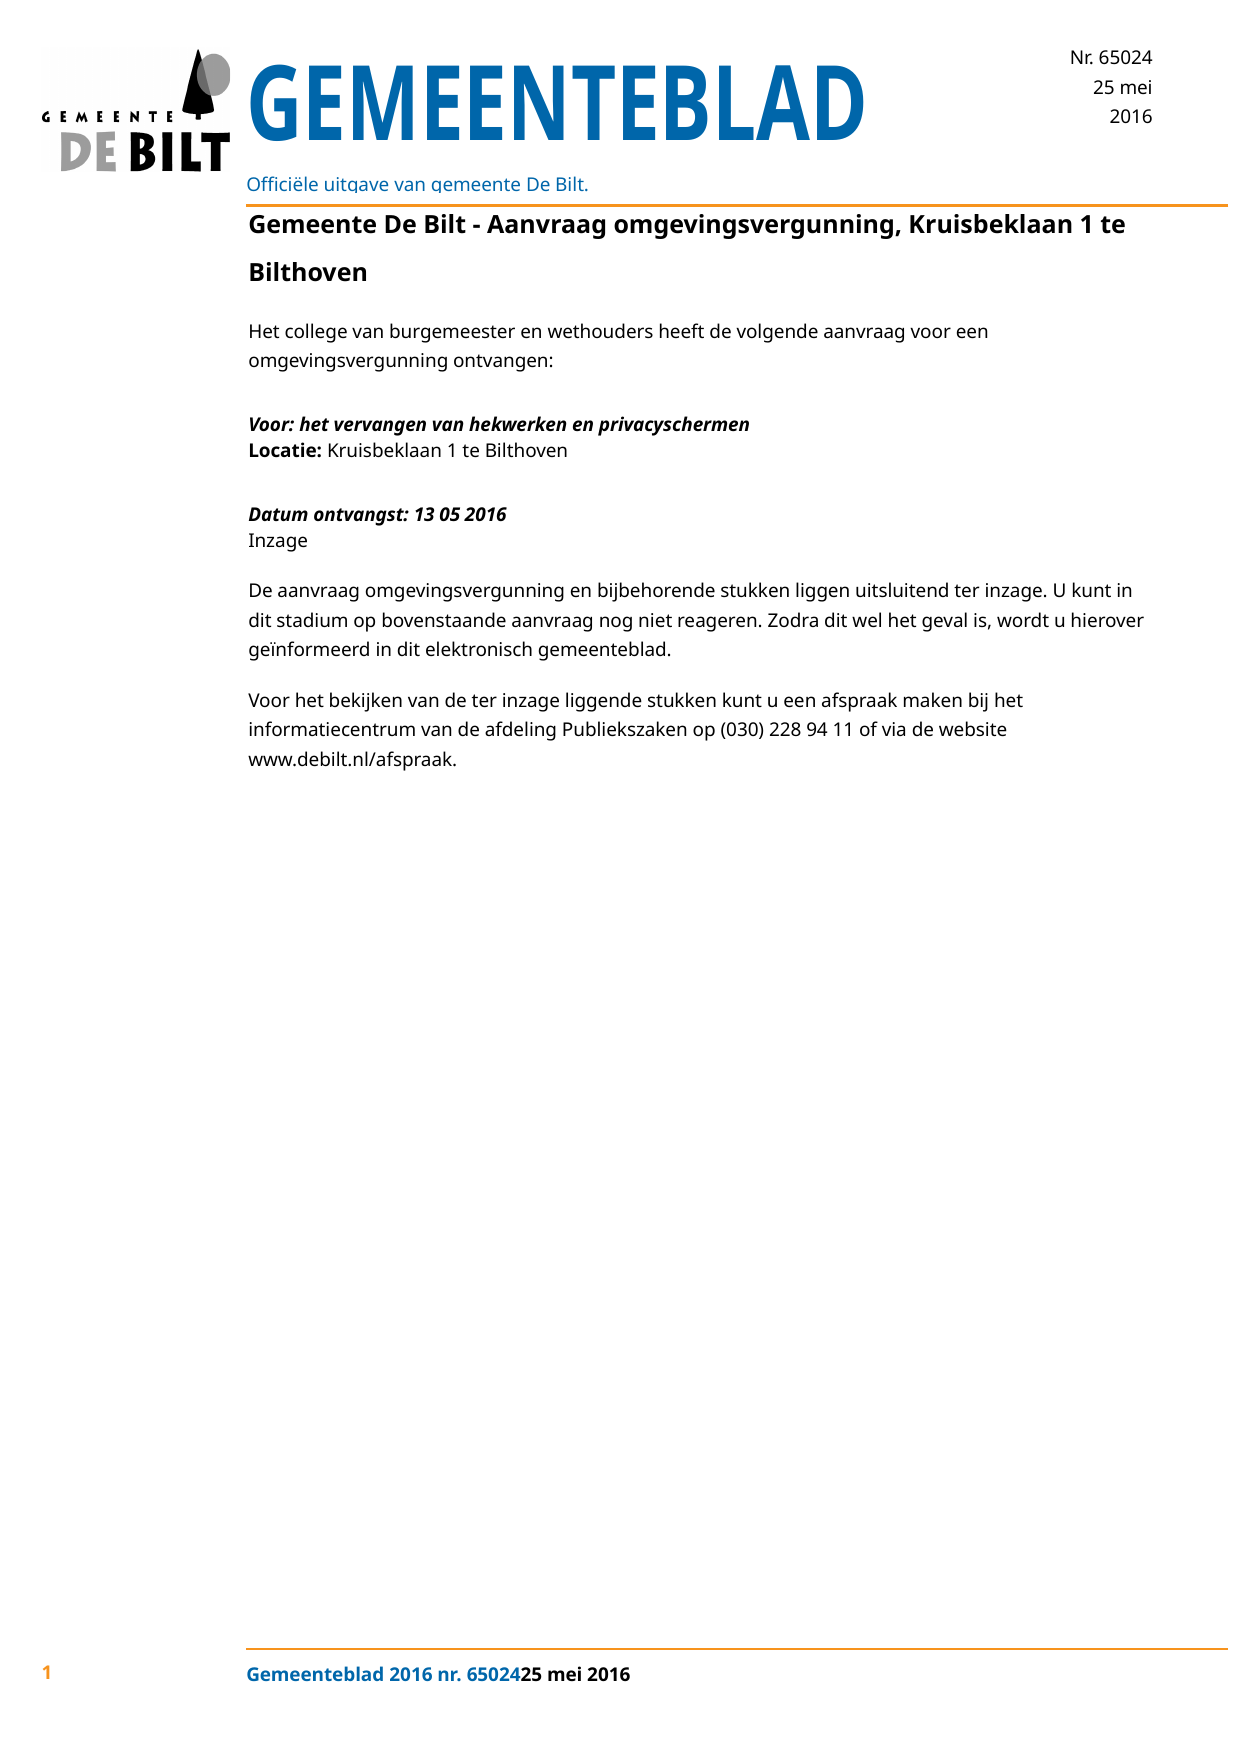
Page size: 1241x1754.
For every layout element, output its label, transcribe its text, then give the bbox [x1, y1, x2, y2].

text Voor het bekijken van de ter inzage liggende stukken kunt u een afspraak maken bij het informatiecentrum van de afdeling Publiekszaken op (030) 228 94 11 of via de website www.debilt.nl/afspraak. [248, 687, 1152, 772]
text Inzage [248, 527, 1152, 553]
text Locatie: Kruisbeklaan 1 te Bilthoven [248, 437, 1152, 463]
text Gemeente De Bilt - Aanvraag omgevingsvergunning, Kruisbeklaan 1 te Bilthoven [248, 207, 1152, 288]
text Voor: het vervangen van hekwerken en privacyschermen [248, 411, 1152, 437]
picture [41, 47, 231, 172]
text Het college van burgemeester en wethouders heeft de volgende aanvraag voor een omgevingsvergunning ontvangen: [248, 318, 1152, 373]
text De aanvraag omgevingsvergunning en bijbehorende stukken liggen uitsluitend ter inzage. U kunt in dit stadium op bovenstaande aanvraag nog niet reageren. Zodra dit wel het geval is, wordt u hierover geïnformeerd in dit elektronisch gemeenteblad. [248, 577, 1152, 662]
text Datum ontvangst: 13 05 2016 [248, 501, 1152, 527]
